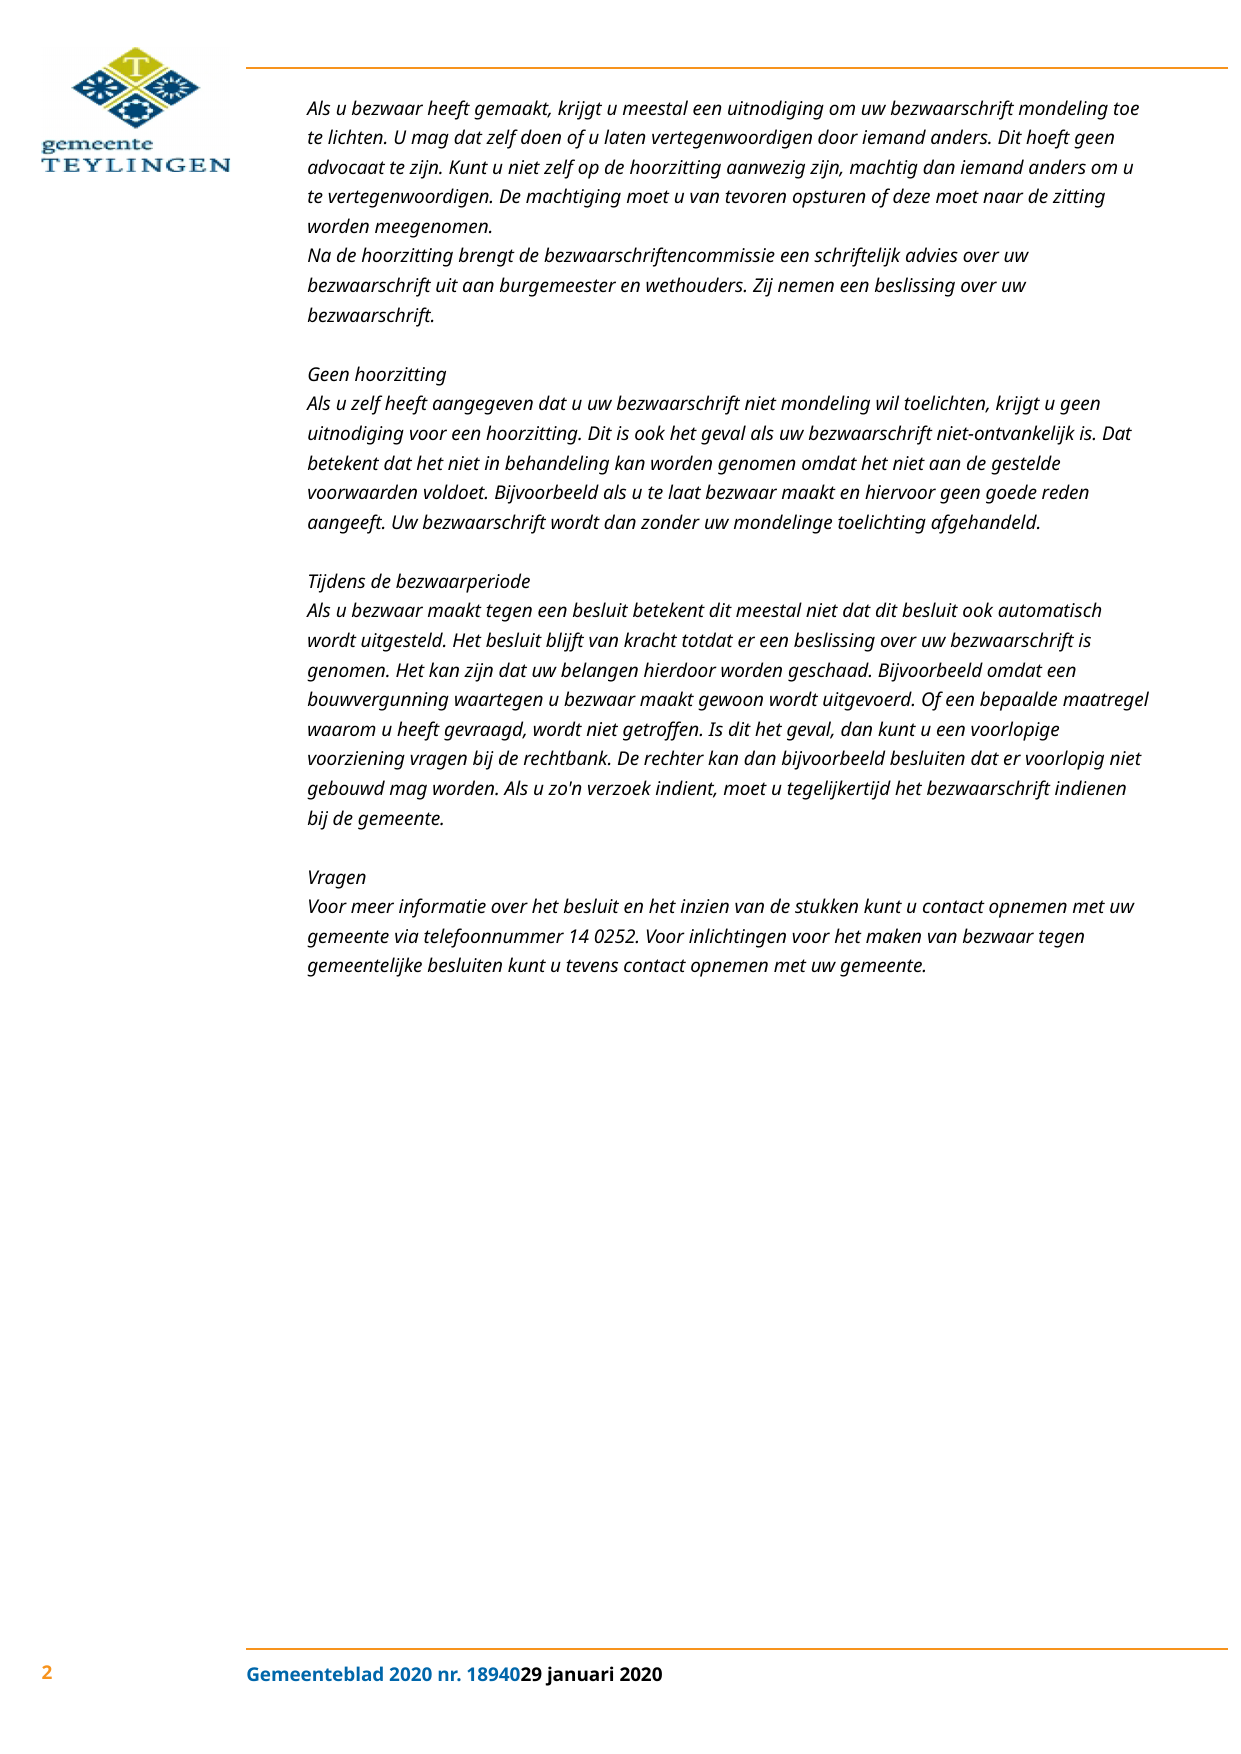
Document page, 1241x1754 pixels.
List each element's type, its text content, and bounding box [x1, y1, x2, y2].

list Als u bezwaar maakt tegen een besluit betekent dit meestal niet dat dit besluit ook automatisch wordt uitgesteld. Het besluit blijft van kracht totdat er een beslissing over uw bezwaarschrift is genomen. Het kan zijn dat uw belangen hierdoor worden geschaad. Bijvoorbeeld omdat een bouwvergunning waartegen u bezwaar maakt gewoon wordt uitgevoerd. Of een bepaalde maatregel waarom u heeft gevraagd, wordt niet getroffen. Is dit het geval, dan kunt u een voorlopige voorziening vragen bij de rechtbank. De rechter kan dan bijvoorbeeld besluiten dat er voorlopig niet gebouwd mag worden. Als u zo'n verzoek indient, moet u tegelijkertijd het bezwaarschrift indienen bij de gemeente. [248, 598, 1152, 831]
list Voor meer informatie over het besluit en het inzien van de stukken kunt u contact opnemen met uw gemeente via telefoonnummer 14 0252. Voor inlichtingen voor het maken van bezwaar tegen gemeentelijke besluiten kunt u tevens contact opnemen met uw gemeente. [248, 893, 1152, 978]
list Na de hoorzitting brengt de bezwaarschriftencommissie een schriftelijk advies over uw bezwaarschrift uit aan burgemeester en wethouders. Zij nemen een beslissing over uw bezwaarschrift. [248, 243, 1152, 328]
list Als u zelf heeft aangegeven dat u uw bezwaarschrift niet mondeling wil toelichten, krijgt u geen uitnodiging voor een hoorzitting. Dit is ook het geval als uw bezwaarschrift niet-ontvankelijk is. Dat betekent dat het niet in behandeling kan worden genomen omdat het niet aan de gestelde voorwaarden voldoet. Bijvoorbeeld als u te laat bezwaar maakt en hiervoor geen goede reden aangeeft. Uw bezwaarschrift wordt dan zonder uw mondelinge toelichting afgehandeld. [248, 391, 1152, 535]
list Als u bezwaar heeft gemaakt, krijgt u meestal een uitnodiging om uw bezwaarschrift mondeling toe te lichten. U mag dat zelf doen of u laten vertegenwoordigen door iemand anders. Dit hoeft geen advocaat te zijn. Kunt u niet zelf op de hoorzitting aanwezig zijn, machtig dan iemand anders om u te vertegenwoordigen. De machtiging moet u van tevoren opsturen of deze moet naar de zitting worden meegenomen. [248, 95, 1152, 239]
list Vragen [248, 864, 1152, 890]
list Tijdens de bezwaarperiode [248, 568, 1152, 594]
list Geen hoorzitting [248, 361, 1152, 387]
picture [41, 47, 231, 172]
